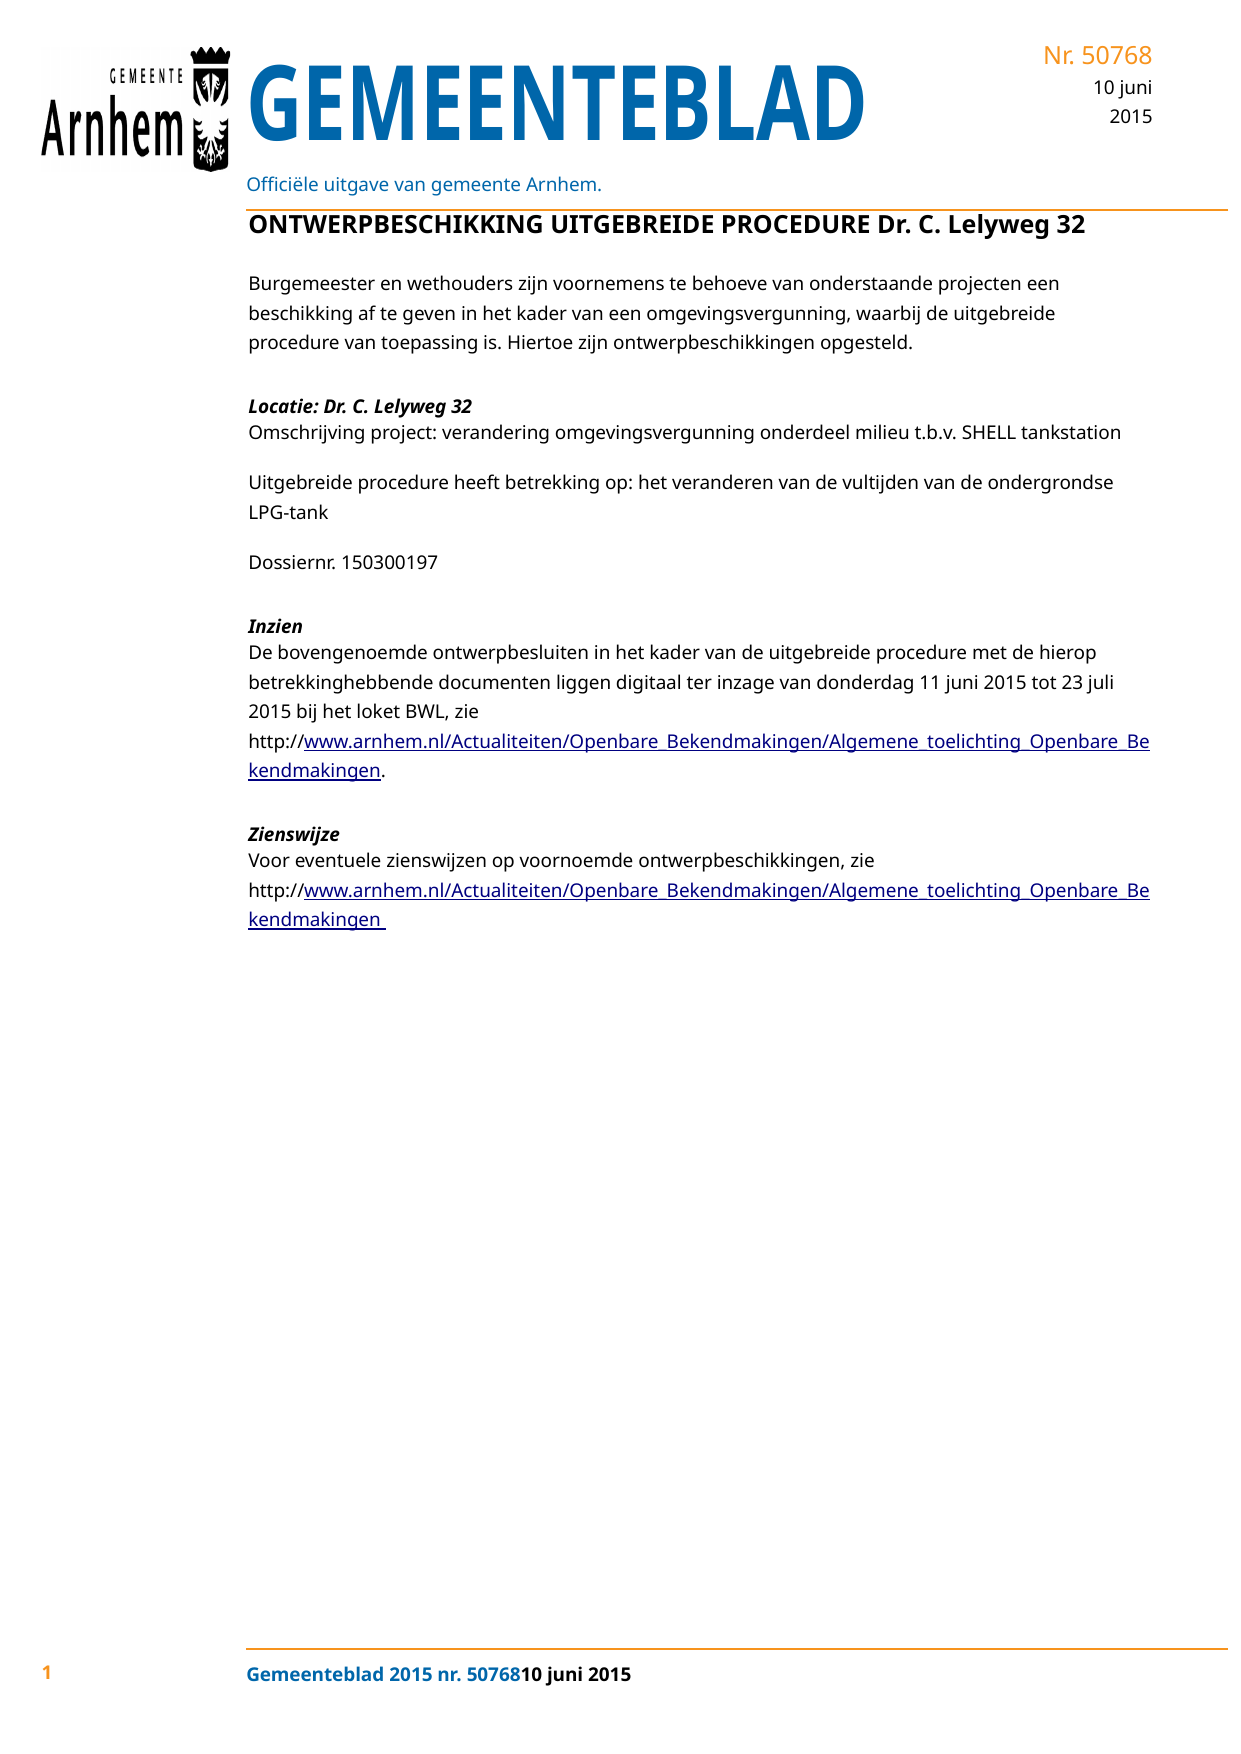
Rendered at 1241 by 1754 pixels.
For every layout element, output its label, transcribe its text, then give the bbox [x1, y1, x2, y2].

text ONTWERPBESCHIKKING UITGEBREIDE PROCEDURE Dr. C. Lelyweg 32 [248, 211, 1152, 241]
text Inzien [248, 613, 1152, 639]
text Voor eventuele zienswijzen op voornoemde ontwerpbeschikkingen, zie http://www.arnhem.nl/Actualiteiten/Openbare_Bekendmakingen/Algemene_toelichting_Openbare_Bekendmakingen [248, 847, 1152, 932]
text Omschrijving project: verandering omgevingsvergunning onderdeel milieu t.b.v. SHELL tankstation [248, 419, 1152, 445]
text Locatie: Dr. C. Lelyweg 32 [248, 393, 1152, 419]
text Burgemeester en wethouders zijn voornemens te behoeve van onderstaande projecten een beschikking af te geven in het kader van een omgevingsvergunning, waarbij de uitgebreide procedure van toepassing is. Hiertoe zijn ontwerpbeschikkingen opgesteld. [248, 270, 1152, 355]
picture [41, 47, 231, 172]
text Uitgebreide procedure heeft betrekking op: het veranderen van de vultijden van de ondergrondse LPG-tank [248, 469, 1152, 525]
text Zienswijze [248, 822, 1152, 847]
text Dossiernr. 150300197 [248, 549, 1152, 575]
text De bovengenoemde ontwerpbesluiten in het kader van de uitgebreide procedure met de hierop betrekkinghebbende documenten liggen digitaal ter inzage van donderdag 11 juni 2015 tot 23 juli 2015 bij het loket BWL, zie http://www.arnhem.nl/Actualiteiten/Openbare_Bekendmakingen/Algemene_toelichting_Openbare_Bekendmakingen. [248, 639, 1152, 783]
